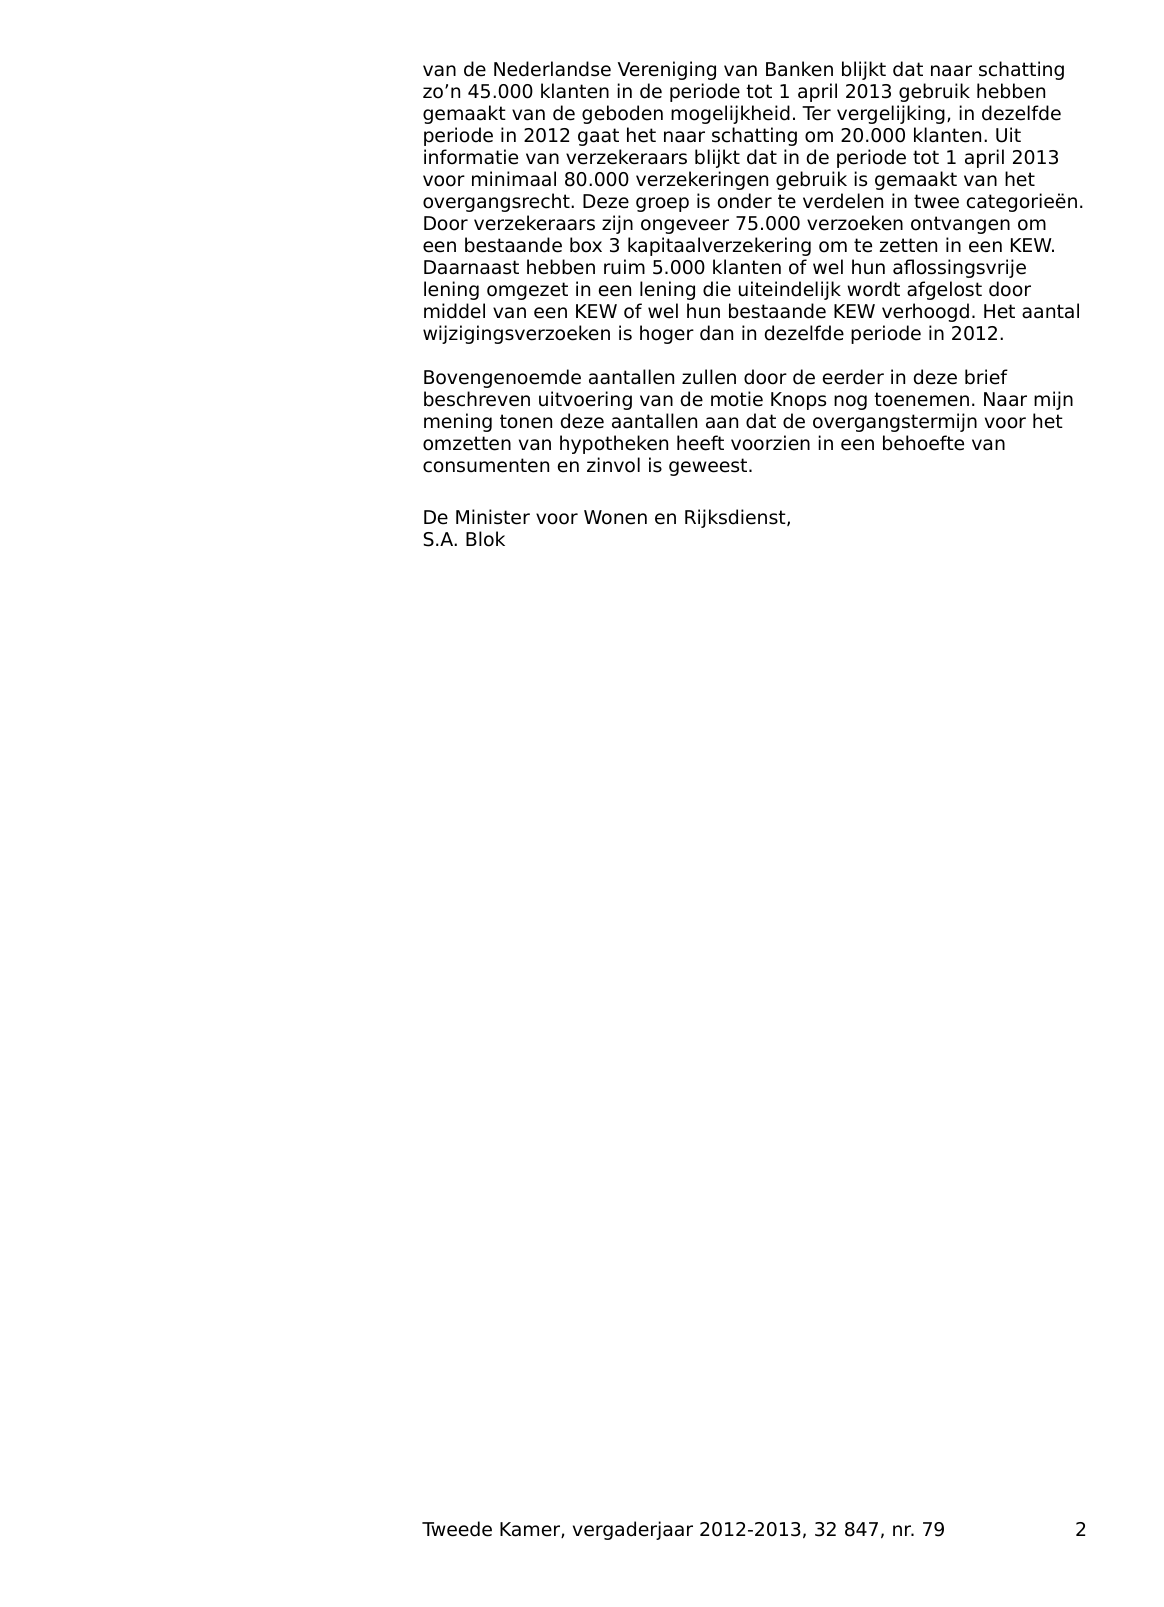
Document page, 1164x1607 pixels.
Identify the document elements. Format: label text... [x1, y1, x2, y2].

text van de Nederlandse Vereniging van Banken blijkt dat naar schatting zo’n 45.000 klanten in de periode tot 1 april 2013 gebruik hebben gemaakt van de geboden mogelijkheid. Ter vergelijking, in dezelfde periode in 2012 gaat het naar schatting om 20.000 klanten. Uit informatie van verzekeraars blijkt dat in de periode tot 1 april 2013 voor minimaal 80.000 verzekeringen gebruik is gemaakt van het overgangsrecht. Deze groep is onder te verdelen in twee categorieën. Door verzekeraars zijn ongeveer 75.000 verzoeken ontvangen om een bestaande box 3 kapitaalverzekering om te zetten in een KEW. Daarnaast hebben ruim 5.000 klanten of wel hun aflossingsvrije lening omgezet in een lening die uiteindelijk wordt afgelost door middel van een KEW of wel hun bestaande KEW verhoogd. Het aantal wijzigingsverzoeken is hoger dan in dezelfde periode in 2012. [422, 59, 1087, 345]
text De Minister voor Wonen en Rijksdienst, S.A. Blok [422, 507, 1087, 551]
text Bovengenoemde aantallen zullen door de eerder in deze brief beschreven uitvoering van de motie Knops nog toenemen. Naar mijn mening tonen deze aantallen aan dat de overgangstermijn voor het omzetten van hypotheken heeft voorzien in een behoefte van consumenten en zinvol is geweest. [422, 367, 1087, 477]
